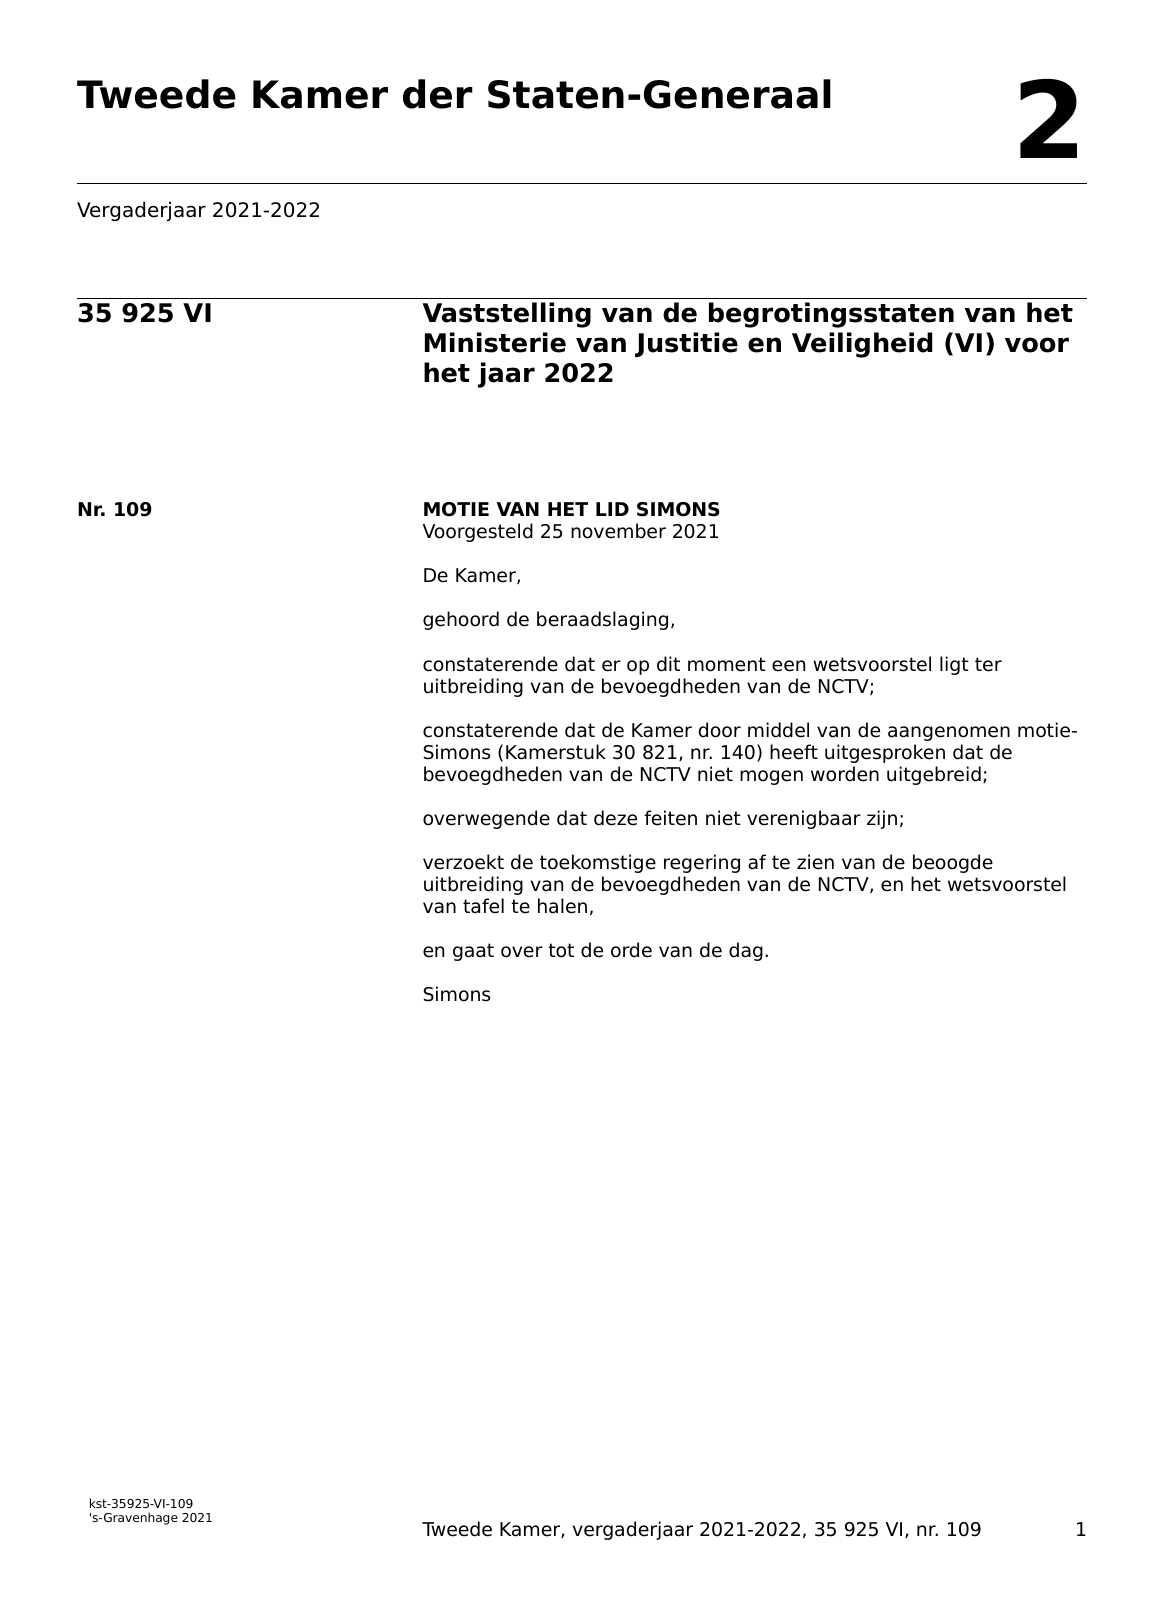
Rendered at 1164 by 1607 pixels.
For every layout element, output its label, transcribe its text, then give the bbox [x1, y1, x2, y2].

text kst-35925-VI-109 [88, 1497, 323, 1511]
text 's-Gravenhage 2021 [88, 1511, 323, 1525]
subtitle 35 925 VI Vaststelling van de begrotingsstaten van het Ministerie van Justitie en Veiligheid (VI) voor het jaar 2022 [77, 299, 1087, 388]
text constaterende dat er op dit moment een wetsvoorstel ligt ter uitbreiding van de bevoegdheden van de NCTV; [422, 653, 1087, 697]
table_header Tweede Kamer der Staten-Generaal [77, 59, 886, 183]
text verzoekt de toekomstige regering af te zien van de beoogde uitbreiding van de bevoegdheden van de NCTV, en het wetsvoorstel van tafel te halen, [422, 852, 1087, 918]
text De Kamer, [422, 565, 1087, 587]
table_cell Vergaderjaar 2021-2022 [77, 184, 1087, 298]
text Simons [422, 984, 1087, 1006]
text gehoord de beraadslaging, [422, 609, 1087, 631]
text constaterende dat de Kamer door middel van de aangenomen motie-Simons (Kamerstuk 30 821, nr. 140) heeft uitgesproken dat de bevoegdheden van de NCTV niet mogen worden uitgebreid; [422, 720, 1087, 786]
text Voorgesteld 25 november 2021 [422, 521, 1087, 543]
table_header 2 [886, 59, 1087, 183]
subtitle Nr. 109 MOTIE VAN HET LID SIMONS [77, 499, 1087, 521]
text en gaat over tot de orde van de dag. [422, 940, 1087, 962]
text overwegende dat deze feiten niet verenigbaar zijn; [422, 808, 1087, 830]
